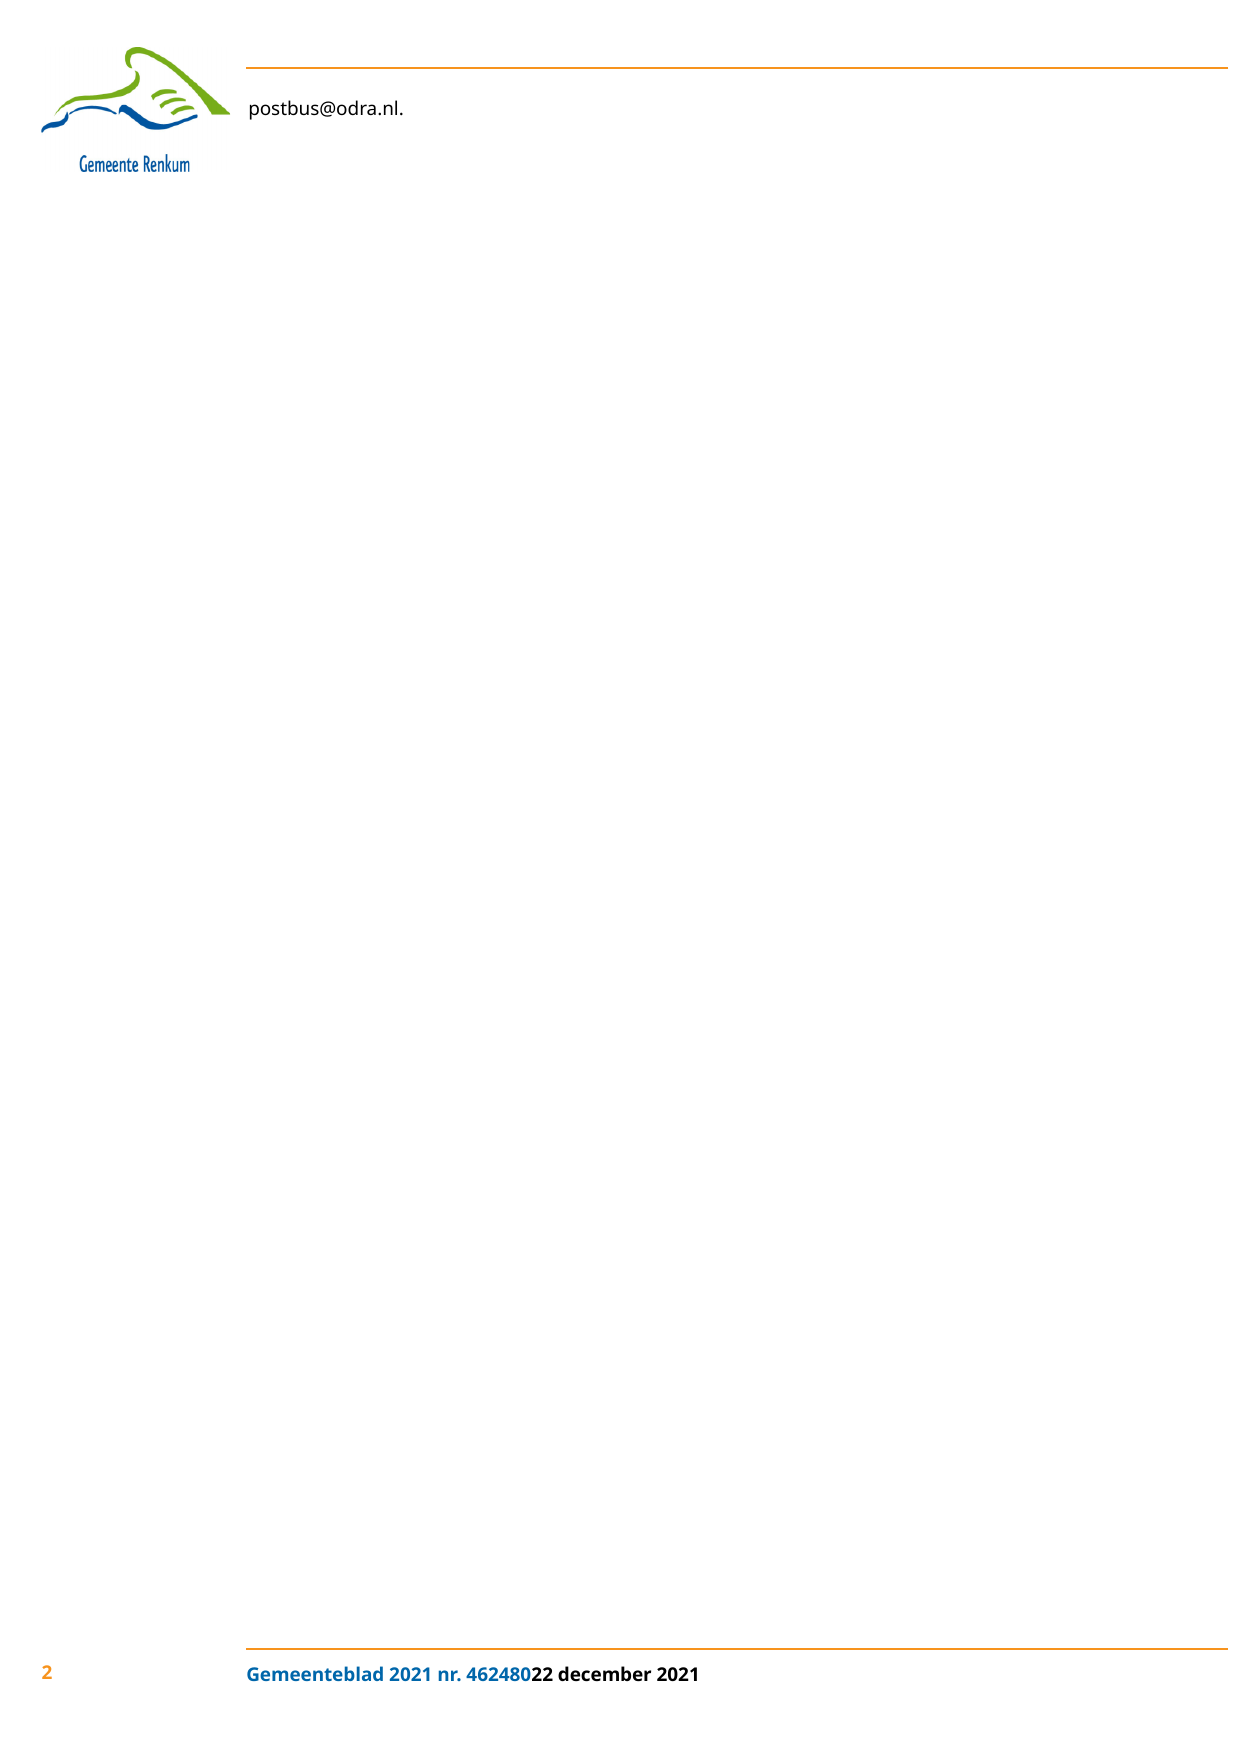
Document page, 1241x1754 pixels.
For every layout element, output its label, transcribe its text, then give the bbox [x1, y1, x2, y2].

text postbus@odra.nl. [248, 95, 1152, 121]
picture [41, 47, 231, 172]
